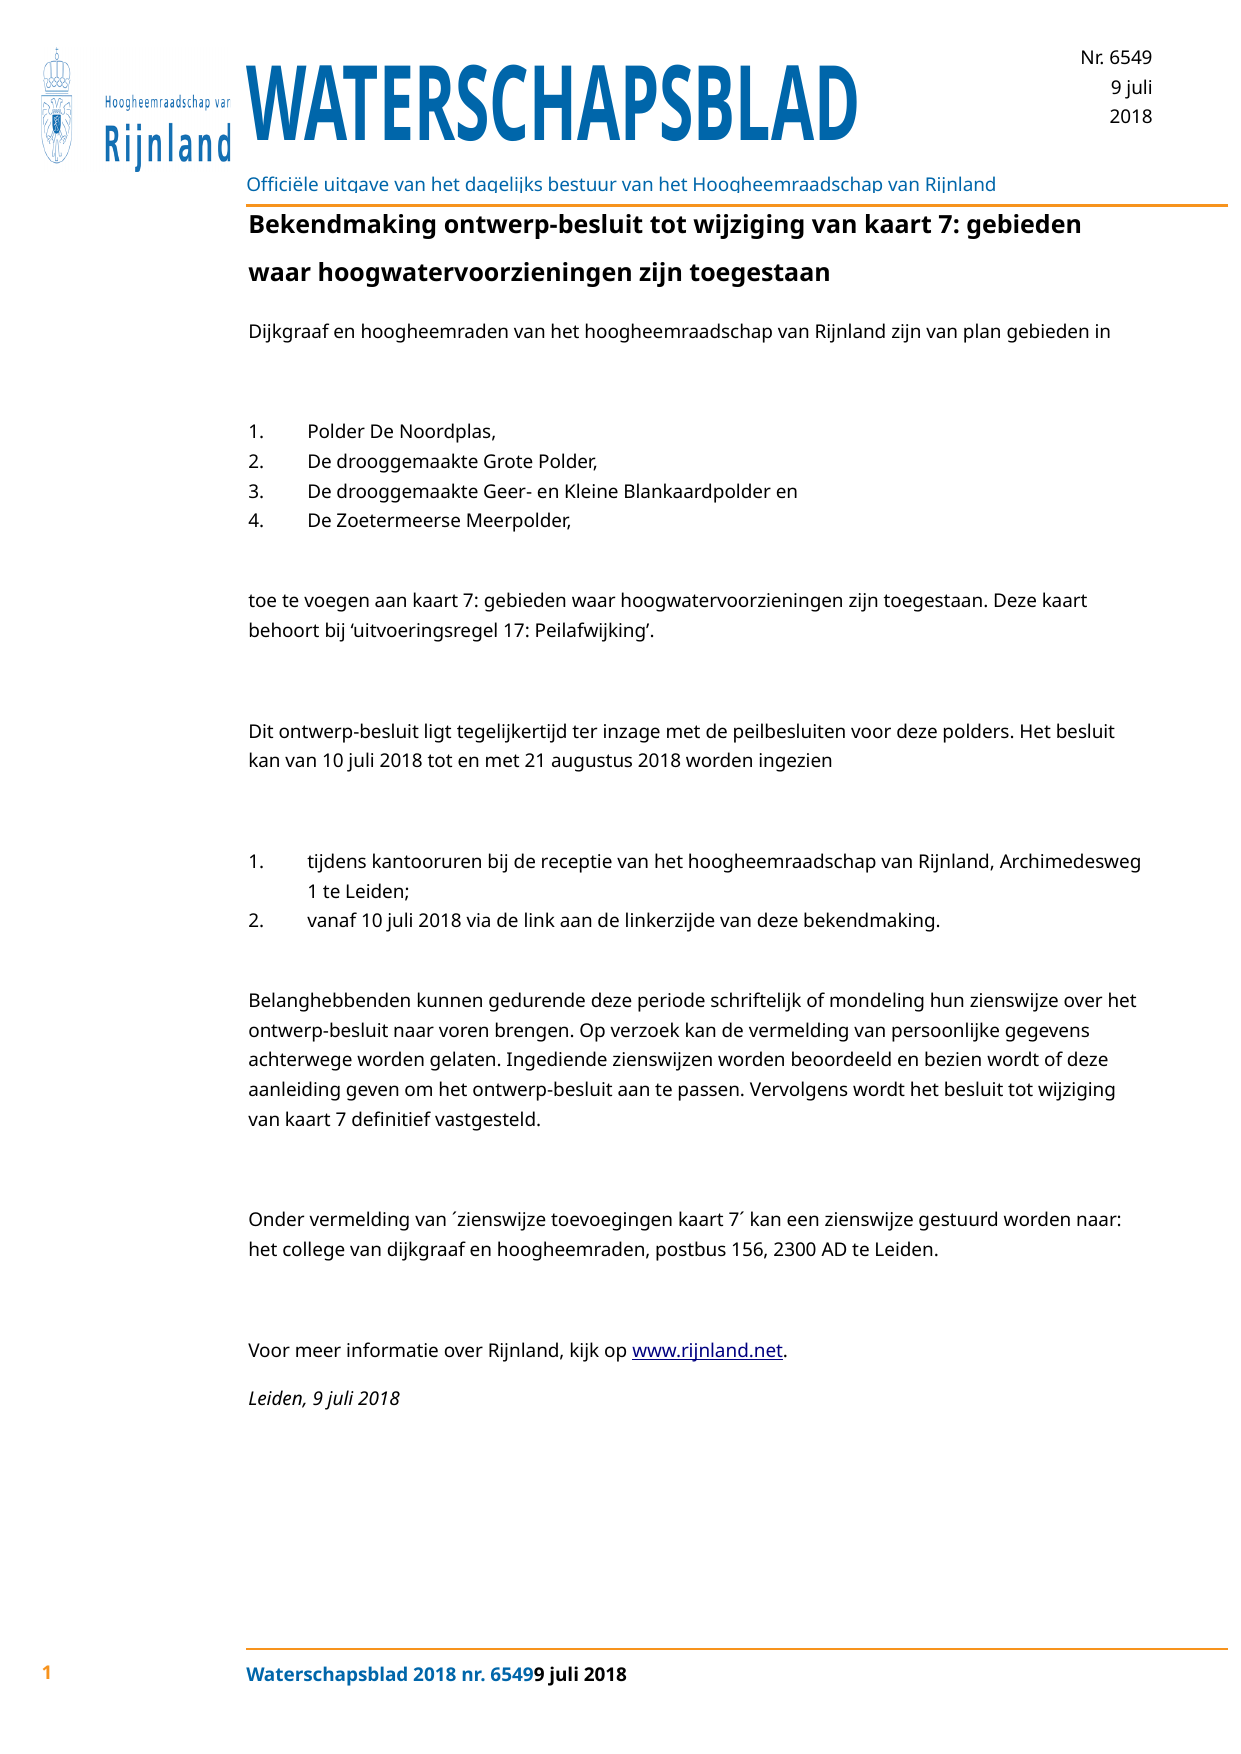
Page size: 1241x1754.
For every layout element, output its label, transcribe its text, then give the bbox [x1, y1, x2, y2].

text Onder vermelding van ´zienswijze toevoegingen kaart 7´ kan een zienswijze gestuurd worden naar: het college van dijkgraaf en hoogheemraden, postbus 156, 2300 AD te Leiden. [248, 1207, 1152, 1262]
text Dijkgraaf en hoogheemraden van het hoogheemraadschap van Rijnland zijn van plan gebieden in [248, 318, 1152, 344]
list De drooggemaakte Geer- en Kleine Blankaardpolder en [248, 478, 1152, 504]
text Belanghebbenden kunnen gedurende deze periode schriftelijk of mondeling hun zienswijze over het ontwerp-besluit naar voren brengen. Op verzoek kan de vermelding van persoonlijke gegevens achterwege worden gelaten. Ingediende zienswijzen worden beoordeeld en bezien wordt of deze aanleiding geven om het ontwerp-besluit aan te passen. Vervolgens wordt het besluit tot wijziging van kaart 7 definitief vastgesteld. [248, 987, 1152, 1132]
list tijdens kantooruren bij de receptie van het hoogheemraadschap van Rijnland, Archimedesweg 1 te Leiden; [248, 848, 1152, 904]
text Leiden, 9 juli 2018 [248, 1385, 1152, 1411]
list De drooggemaakte Grote Polder, [248, 448, 1152, 474]
text Dit ontwerp-besluit ligt tegelijkertijd ter inzage met de peilbesluiten voor deze polders. Het besluit kan van 10 juli 2018 tot en met 21 augustus 2018 worden ingezien [248, 718, 1152, 773]
list vanaf 10 juli 2018 via de link aan de linkerzijde van deze bekendmaking. [248, 907, 1152, 933]
list De Zoetermeerse Meerpolder, [248, 507, 1152, 533]
text Voor meer informatie over Rijnland, kijk op www.rijnland.net. [248, 1337, 1152, 1363]
text Bekendmaking ontwerp-besluit tot wijziging van kaart 7: gebieden waar hoogwatervoorzieningen zijn toegestaan [248, 207, 1152, 288]
list Polder De Noordplas, [248, 419, 1152, 444]
picture [41, 47, 231, 172]
text toe te voegen aan kaart 7: gebieden waar hoogwatervoorzieningen zijn toegestaan. Deze kaart behoort bij ‘uitvoeringsregel 17: Peilafwijking’. [248, 587, 1152, 643]
